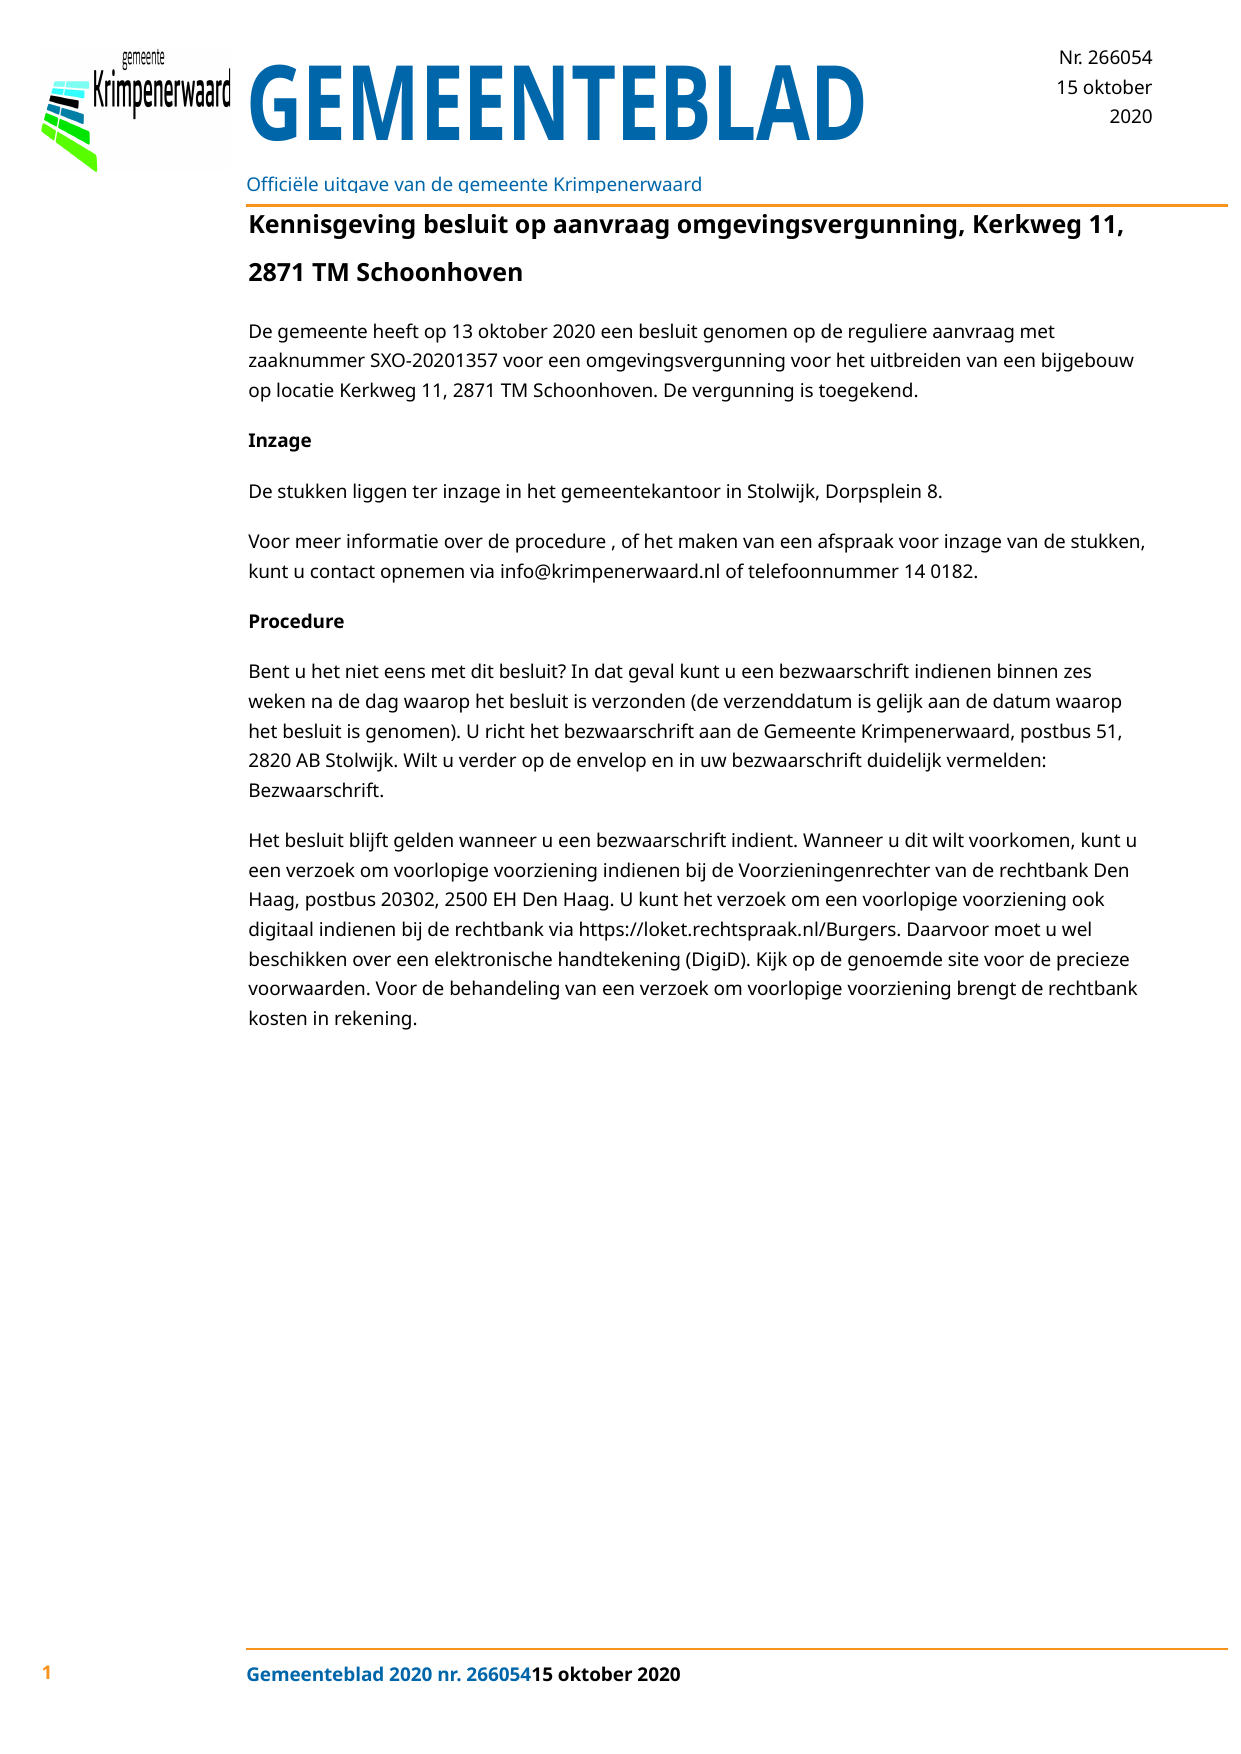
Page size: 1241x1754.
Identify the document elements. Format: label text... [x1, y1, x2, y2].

text Bent u het niet eens met dit besluit? In dat geval kunt u een bezwaarschrift indienen binnen zes weken na de dag waarop het besluit is verzonden (de verzenddatum is gelijk aan de datum waarop het besluit is genomen). U richt het bezwaarschrift aan de Gemeente Krimpenerwaard, postbus 51, 2820 AB Stolwijk. Wilt u verder op de envelop en in uw bezwaarschrift duidelijk vermelden: Bezwaarschrift. [248, 659, 1152, 803]
text Procedure [248, 608, 1152, 634]
text Voor meer informatie over de procedure , of het maken van een afspraak voor inzage van de stukken, kunt u contact opnemen via info@krimpenerwaard.nl of telefoonnummer 14 0182. [248, 528, 1152, 584]
text Inzage [248, 427, 1152, 453]
picture [41, 47, 231, 172]
text De stukken liggen ter inzage in het gemeentekantoor in Stolwijk, Dorpsplein 8. [248, 478, 1152, 504]
text Het besluit blijft gelden wanneer u een bezwaarschrift indient. Wanneer u dit wilt voorkomen, kunt u een verzoek om voorlopige voorziening indienen bij de Voorzieningenrechter van de rechtbank Den Haag, postbus 20302, 2500 EH Den Haag. U kunt het verzoek om een voorlopige voorziening ook digitaal indienen bij de rechtbank via https://loket.rechtspraak.nl/Burgers. Daarvoor moet u wel beschikken over een elektronische handtekening (DigiD). Kijk op de genoemde site voor de precieze voorwaarden. Voor de behandeling van een verzoek om voorlopige voorziening brengt de rechtbank kosten in rekening. [248, 827, 1152, 1031]
text Kennisgeving besluit op aanvraag omgevingsvergunning, Kerkweg 11, 2871 TM Schoonhoven [248, 207, 1152, 288]
text De gemeente heeft op 13 oktober 2020 een besluit genomen op de reguliere aanvraag met zaaknummer SXO-20201357 voor een omgevingsvergunning voor het uitbreiden van een bijgebouw op locatie Kerkweg 11, 2871 TM Schoonhoven. De vergunning is toegekend. [248, 318, 1152, 403]
